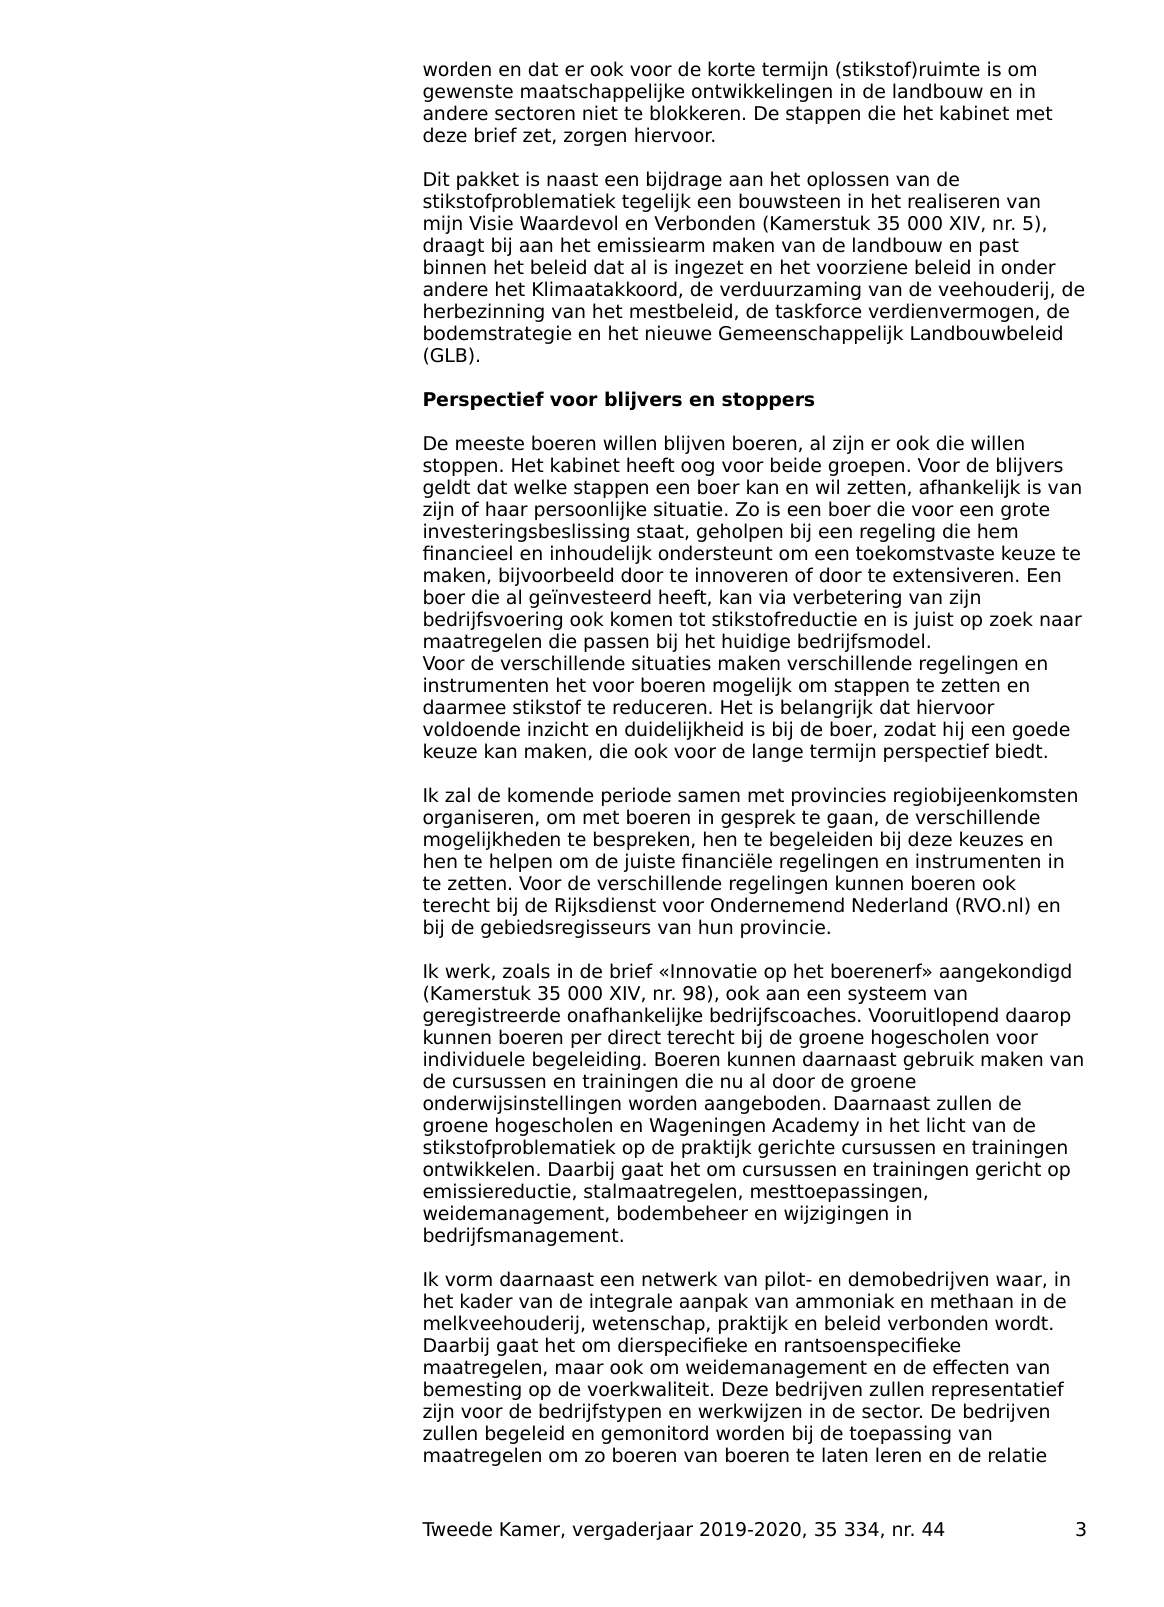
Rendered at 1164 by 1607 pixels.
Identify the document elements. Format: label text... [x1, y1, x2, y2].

text worden en dat er ook voor de korte termijn (stikstof)ruimte is om gewenste maatschappelijke ontwikkelingen in de landbouw en in andere sectoren niet te blokkeren. De stappen die het kabinet met deze brief zet, zorgen hiervoor. [422, 59, 1087, 147]
text Voor de verschillende situaties maken verschillende regelingen en instrumenten het voor boeren mogelijk om stappen te zetten en daarmee stikstof te reduceren. Het is belangrijk dat hiervoor voldoende inzicht en duidelijkheid is bij de boer, zodat hij een goede keuze kan maken, die ook voor de lange termijn perspectief biedt. [422, 653, 1087, 763]
text Dit pakket is naast een bijdrage aan het oplossen van de stikstofproblematiek tegelijk een bouwsteen in het realiseren van mijn Visie Waardevol en Verbonden (Kamerstuk 35 000 XIV, nr. 5), draagt bij aan het emissiearm maken van de landbouw en past binnen het beleid dat al is ingezet en het voorziene beleid in onder andere het Klimaatakkoord, de verduurzaming van de veehouderij, de herbezinning van het mestbeleid, de taskforce verdienvermogen, de bodemstrategie en het nieuwe Gemeenschappelijk Landbouwbeleid (GLB). [422, 169, 1087, 367]
text Ik vorm daarnaast een netwerk van pilot- en demobedrijven waar, in het kader van de integrale aanpak van ammoniak en methaan in de melkveehouderij, wetenschap, praktijk en beleid verbonden wordt. Daarbij gaat het om dierspecifieke en rantsoenspecifieke maatregelen, maar ook om weidemanagement en de effecten van bemesting op de voerkwaliteit. Deze bedrijven zullen representatief zijn voor de bedrijfstypen en werkwijzen in de sector. De bedrijven zullen begeleid en gemonitord worden bij de toepassing van maatregelen om zo boeren van boeren te laten leren en de relatie [422, 1269, 1087, 1467]
subtitle Perspectief voor blijvers en stoppers [422, 389, 1087, 411]
text De meeste boeren willen blijven boeren, al zijn er ook die willen stoppen. Het kabinet heeft oog voor beide groepen. Voor de blijvers geldt dat welke stappen een boer kan en wil zetten, afhankelijk is van zijn of haar persoonlijke situatie. Zo is een boer die voor een grote investeringsbeslissing staat, geholpen bij een regeling die hem financieel en inhoudelijk ondersteunt om een toekomstvaste keuze te maken, bijvoorbeeld door te innoveren of door te extensiveren. Een boer die al geïnvesteerd heeft, kan via verbetering van zijn bedrijfsvoering ook komen tot stikstofreductie en is juist op zoek naar maatregelen die passen bij het huidige bedrijfsmodel. [422, 433, 1087, 653]
text Ik werk, zoals in de brief «Innovatie op het boerenerf» aangekondigd (Kamerstuk 35 000 XIV, nr. 98), ook aan een systeem van geregistreerde onafhankelijke bedrijfscoaches. Vooruitlopend daarop kunnen boeren per direct terecht bij de groene hogescholen voor individuele begeleiding. Boeren kunnen daarnaast gebruik maken van de cursussen en trainingen die nu al door de groene onderwijsinstellingen worden aangeboden. Daarnaast zullen de groene hogescholen en Wageningen Academy in het licht van de stikstofproblematiek op de praktijk gerichte cursussen en trainingen ontwikkelen. Daarbij gaat het om cursussen en trainingen gericht op emissiereductie, stalmaatregelen, mesttoepassingen, weidemanagement, bodembeheer en wijzigingen in bedrijfsmanagement. [422, 961, 1087, 1247]
text Ik zal de komende periode samen met provincies regiobijeenkomsten organiseren, om met boeren in gesprek te gaan, de verschillende mogelijkheden te bespreken, hen te begeleiden bij deze keuzes en hen te helpen om de juiste financiële regelingen en instrumenten in te zetten. Voor de verschillende regelingen kunnen boeren ook terecht bij de Rijksdienst voor Ondernemend Nederland (RVO.nl) en bij de gebiedsregisseurs van hun provincie. [422, 785, 1087, 939]
